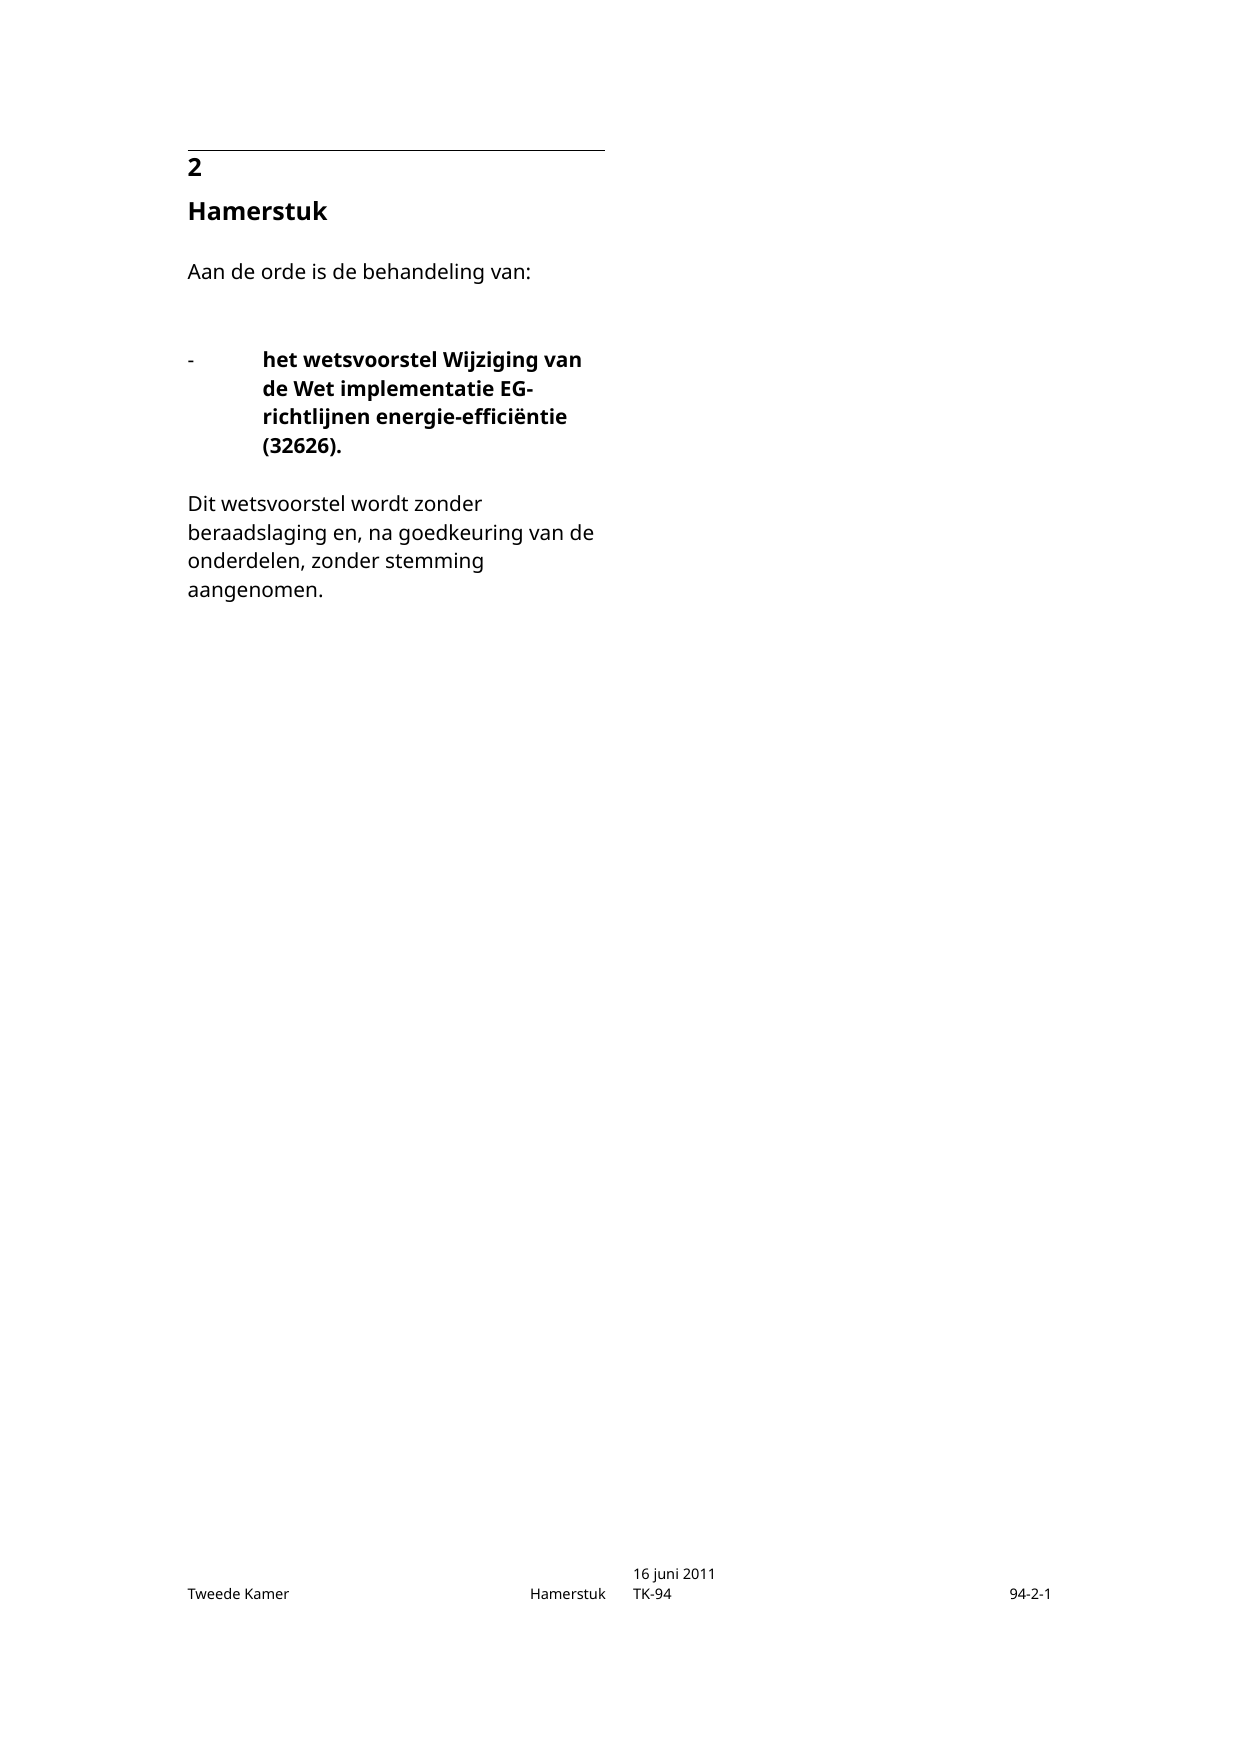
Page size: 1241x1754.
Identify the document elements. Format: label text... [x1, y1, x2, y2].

text Hamerstuk [187, 193, 605, 227]
text Aan de orde is de behandeling van: [187, 257, 605, 286]
text Dit wetsvoorstel wordt zonder beraadslaging en, na goedkeuring van de onderdelen, zonder stemming aangenomen. [187, 489, 605, 603]
text 2 [187, 151, 605, 184]
list het wetsvoorstel Wijziging van de Wet implementatie EG-richtlijnen energie-efficiëntie (32626). [187, 346, 605, 459]
